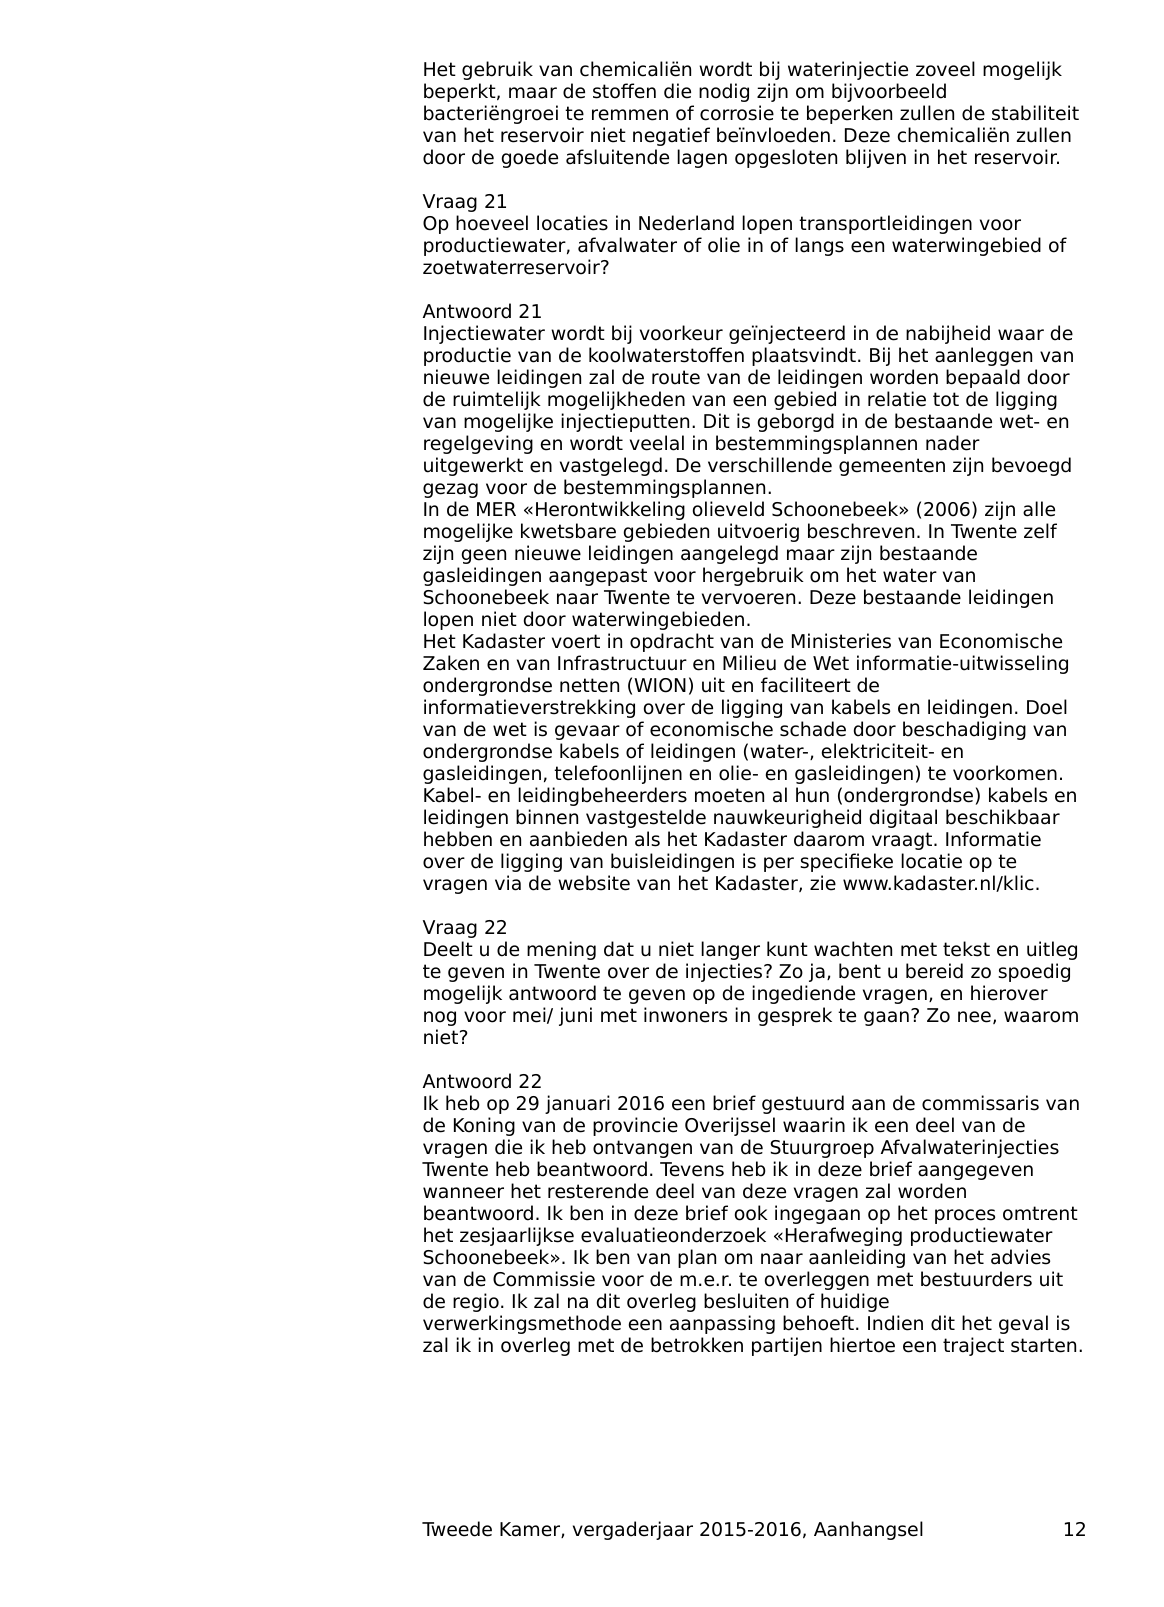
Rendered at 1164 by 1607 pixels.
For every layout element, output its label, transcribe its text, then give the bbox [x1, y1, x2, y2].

text Deelt u de mening dat u niet langer kunt wachten met tekst en uitleg te geven in Twente over de injecties? Zo ja, bent u bereid zo spoedig mogelijk antwoord te geven op de ingediende vragen, en hierover nog voor mei/ juni met inwoners in gesprek te gaan? Zo nee, waarom niet? [422, 939, 1087, 1049]
text Antwoord 21 [422, 301, 1087, 323]
text Het gebruik van chemicaliën wordt bij waterinjectie zoveel mogelijk beperkt, maar de stoffen die nodig zijn om bijvoorbeeld bacteriëngroei te remmen of corrosie te beperken zullen de stabiliteit van het reservoir niet negatief beïnvloeden. Deze chemicaliën zullen door de goede afsluitende lagen opgesloten blijven in het reservoir. [422, 59, 1087, 169]
text Vraag 21 [422, 191, 1087, 213]
text Vraag 22 [422, 917, 1087, 939]
text In de MER «Herontwikkeling olieveld Schoonebeek» (2006) zijn alle mogelijke kwetsbare gebieden uitvoerig beschreven. In Twente zelf zijn geen nieuwe leidingen aangelegd maar zijn bestaande gasleidingen aangepast voor hergebruik om het water van Schoonebeek naar Twente te vervoeren. Deze bestaande leidingen lopen niet door waterwingebieden. [422, 499, 1087, 631]
text Ik heb op 29 januari 2016 een brief gestuurd aan de commissaris van de Koning van de provincie Overijssel waarin ik een deel van de vragen die ik heb ontvangen van de Stuurgroep Afvalwaterinjecties Twente heb beantwoord. Tevens heb ik in deze brief aangegeven wanneer het resterende deel van deze vragen zal worden beantwoord. Ik ben in deze brief ook ingegaan op het proces omtrent het zesjaarlijkse evaluatieonderzoek «Herafweging productiewater Schoonebeek». Ik ben van plan om naar aanleiding van het advies van de Commissie voor de m.e.r. te overleggen met bestuurders uit de regio. Ik zal na dit overleg besluiten of huidige verwerkingsmethode een aanpassing behoeft. Indien dit het geval is zal ik in overleg met de betrokken partijen hiertoe een traject starten. [422, 1093, 1087, 1357]
text Het Kadaster voert in opdracht van de Ministeries van Economische Zaken en van Infrastructuur en Milieu de Wet informatie-uitwisseling ondergrondse netten (WION) uit en faciliteert de informatieverstrekking over de ligging van kabels en leidingen. Doel van de wet is gevaar of economische schade door beschadiging van ondergrondse kabels of leidingen (water-, elektriciteit- en gasleidingen, telefoonlijnen en olie- en gasleidingen) te voorkomen. Kabel- en leidingbeheerders moeten al hun (ondergrondse) kabels en leidingen binnen vastgestelde nauwkeurigheid digitaal beschikbaar hebben en aanbieden als het Kadaster daarom vraagt. Informatie over de ligging van buisleidingen is per specifieke locatie op te vragen via de website van het Kadaster, zie www.kadaster.nl/klic. [422, 631, 1087, 895]
text Op hoeveel locaties in Nederland lopen transportleidingen voor productiewater, afvalwater of olie in of langs een waterwingebied of zoetwaterreservoir? [422, 213, 1087, 279]
text Antwoord 22 [422, 1071, 1087, 1093]
text Injectiewater wordt bij voorkeur geïnjecteerd in de nabijheid waar de productie van de koolwaterstoffen plaatsvindt. Bij het aanleggen van nieuwe leidingen zal de route van de leidingen worden bepaald door de ruimtelijk mogelijkheden van een gebied in relatie tot de ligging van mogelijke injectieputten. Dit is geborgd in de bestaande wet- en regelgeving en wordt veelal in bestemmingsplannen nader uitgewerkt en vastgelegd. De verschillende gemeenten zijn bevoegd gezag voor de bestemmingsplannen. [422, 323, 1087, 499]
